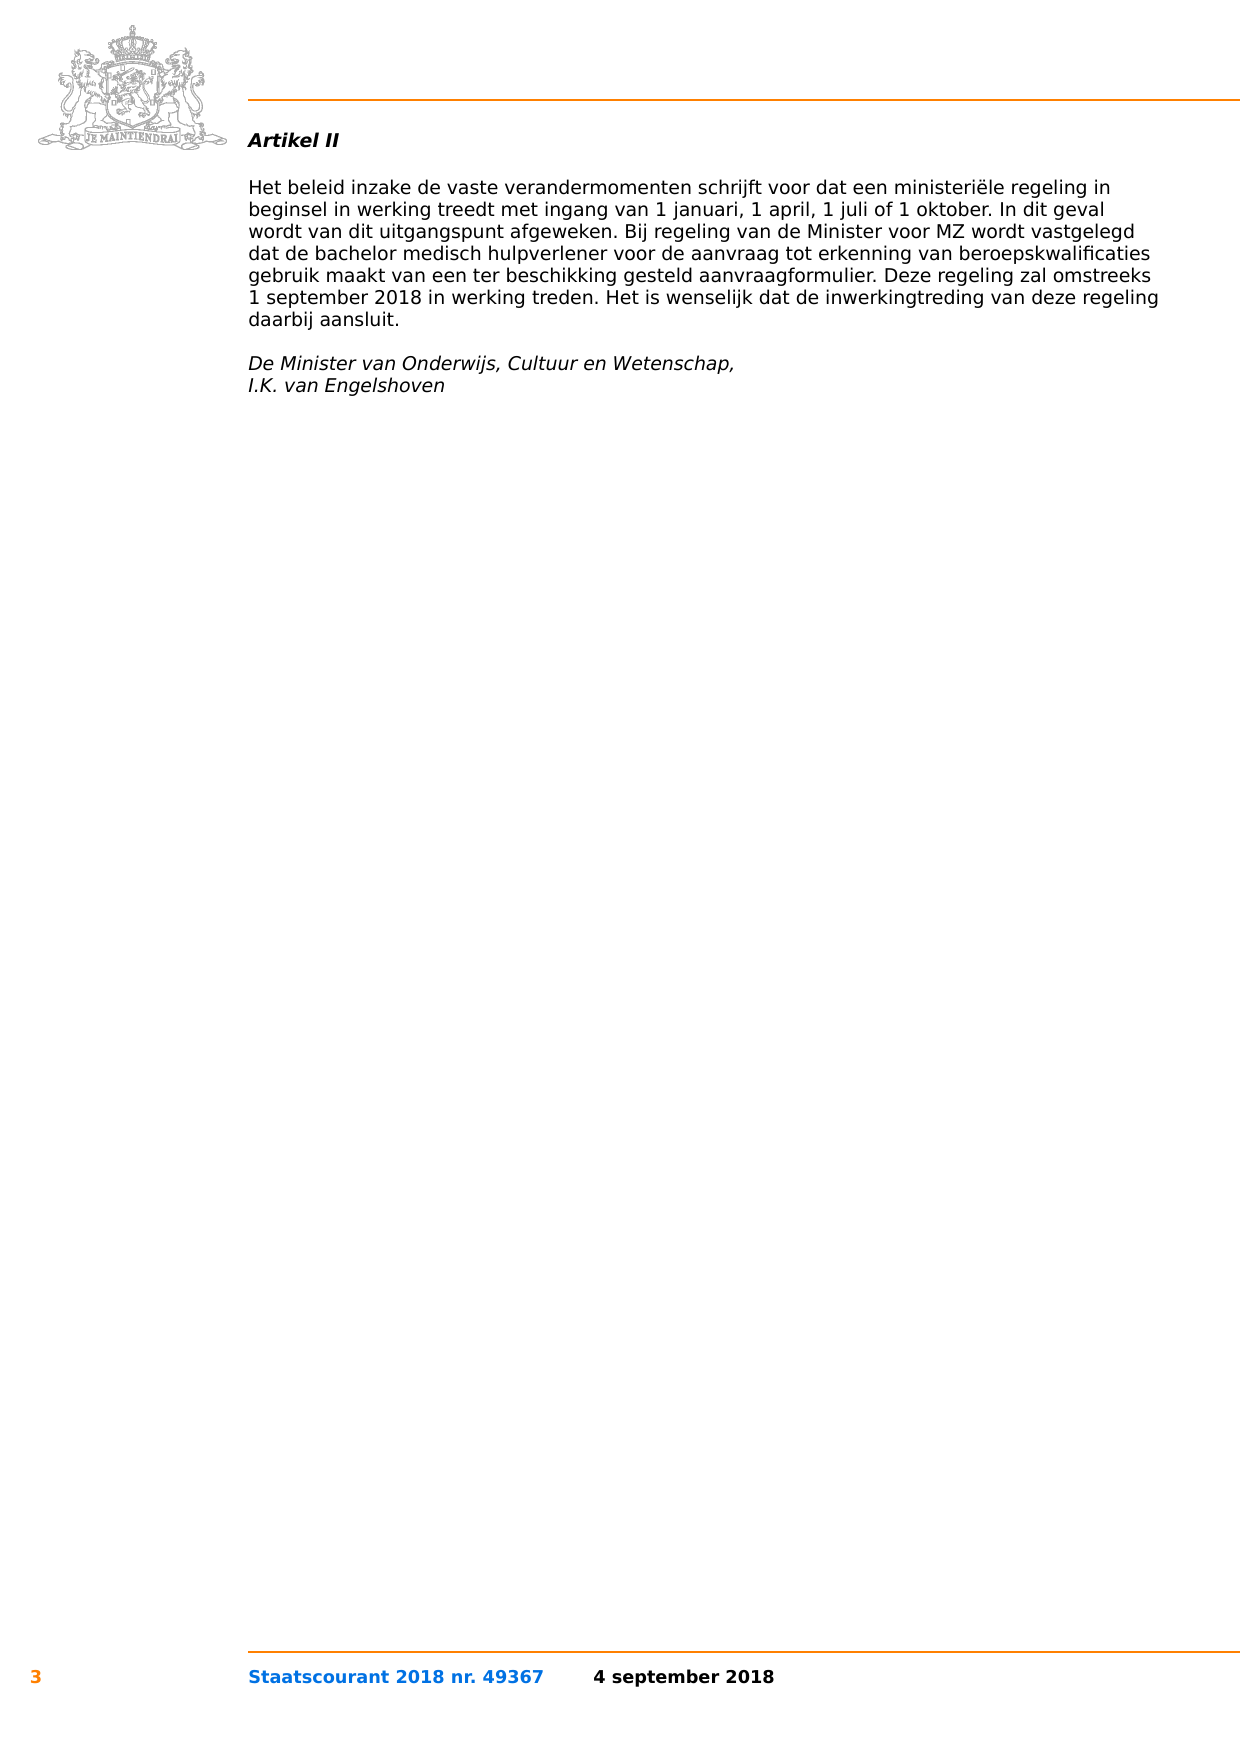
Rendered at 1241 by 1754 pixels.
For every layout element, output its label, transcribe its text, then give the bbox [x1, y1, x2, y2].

picture [38, 25, 227, 150]
subtitle Artikel II [248, 130, 1163, 152]
text Het beleid inzake de vaste verandermomenten schrijft voor dat een ministeriële regeling in beginsel in werking treedt met ingang van 1 januari, 1 april, 1 juli of 1 oktober. In dit geval wordt van dit uitgangspunt afgeweken. Bij regeling van de Minister voor MZ wordt vastgelegd dat de bachelor medisch hulpverlener voor de aanvraag tot erkenning van beroepskwalificaties gebruik maakt van een ter beschikking gesteld aanvraagformulier. Deze regeling zal omstreeks 1 september 2018 in werking treden. Het is wenselijk dat de inwerkingtreding van deze regeling daarbij aansluit. [248, 177, 1163, 331]
text De Minister van Onderwijs, Cultuur en Wetenschap, I.K. van Engelshoven [248, 353, 1163, 397]
